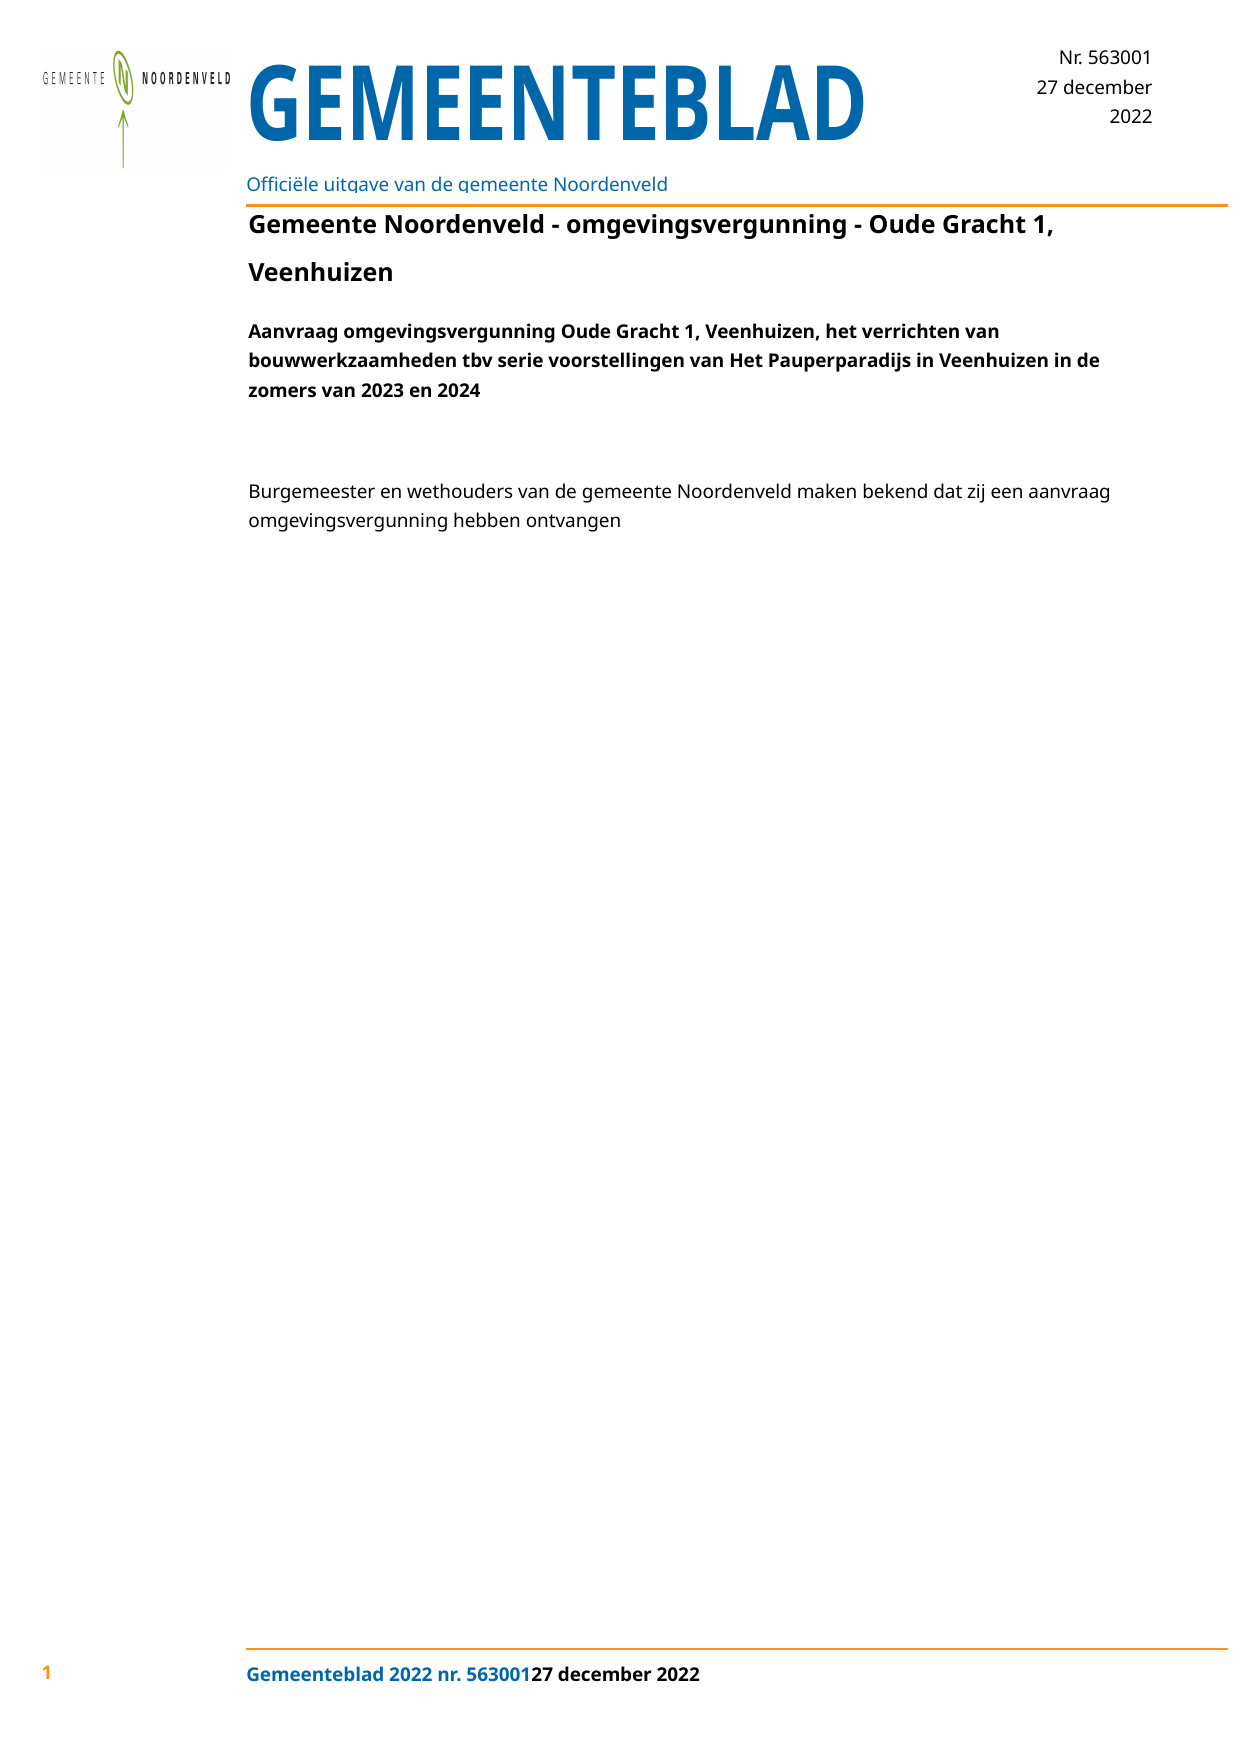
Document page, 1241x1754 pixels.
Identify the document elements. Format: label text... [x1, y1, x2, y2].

text Gemeente Noordenveld - omgevingsvergunning - Oude Gracht 1, Veenhuizen [248, 207, 1152, 288]
text Aanvraag omgevingsvergunning Oude Gracht 1, Veenhuizen, het verrichten van bouwwerkzaamheden tbv serie voorstell­ingen van Het Pauperpar­adijs in Veenhuize­n in de zomers van 2023 en 2024 [248, 318, 1152, 403]
text Burgemeester en wethouders van de gemeente Noordenveld maken bekend dat zij een aanvraag omgevingsvergunning hebben ontvangen [248, 478, 1152, 533]
picture [41, 47, 231, 172]
